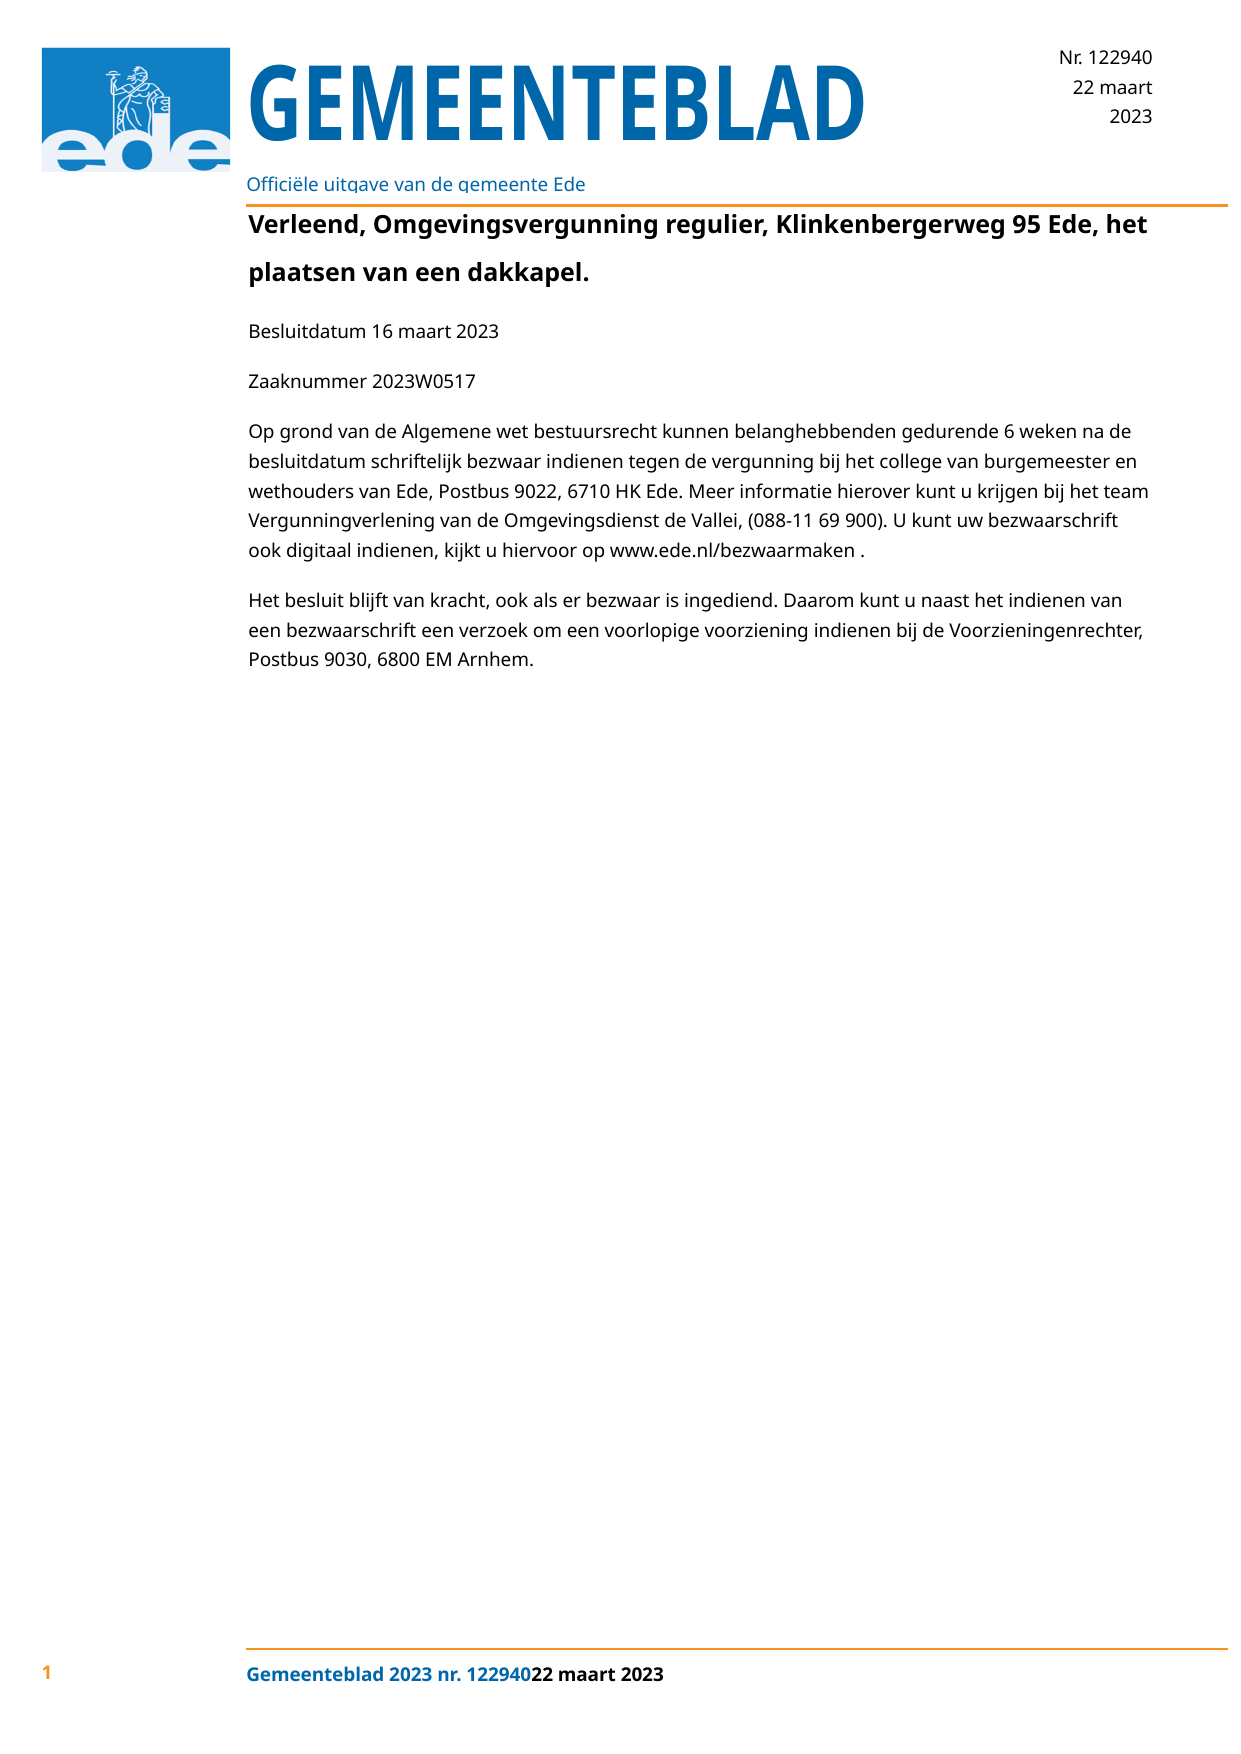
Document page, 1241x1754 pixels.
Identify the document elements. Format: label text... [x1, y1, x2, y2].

text Besluitdatum 16 maart 2023 [248, 318, 1152, 344]
text Verleend, Omgevingsvergunning regulier, Klinkenbergerweg 95 Ede, het plaatsen van een dakkapel. [248, 207, 1152, 288]
text Op grond van de Algemene wet bestuursrecht kunnen belanghebbenden gedurende 6 weken na de besluitdatum schriftelijk bezwaar indienen tegen de vergunning bij het college van burgemeester en wethouders van Ede, Postbus 9022, 6710 HK Ede. Meer informatie hierover kunt u krijgen bij het team Vergunningverlening van de Omgevingsdienst de Vallei, (088-11 69 900). U kunt uw bezwaarschrift ook digitaal indienen, kijkt u hiervoor op www.ede.nl/bezwaarmaken . [248, 419, 1152, 563]
text Het besluit blijft van kracht, ook als er bezwaar is ingediend. Daarom kunt u naast het indienen van een bezwaarschrift een verzoek om een voorlopige voorziening indienen bij de Voorzieningenrechter, Postbus 9030, 6800 EM Arnhem. [248, 587, 1152, 672]
picture [41, 47, 231, 172]
text Zaaknummer 2023W0517 [248, 368, 1152, 394]
